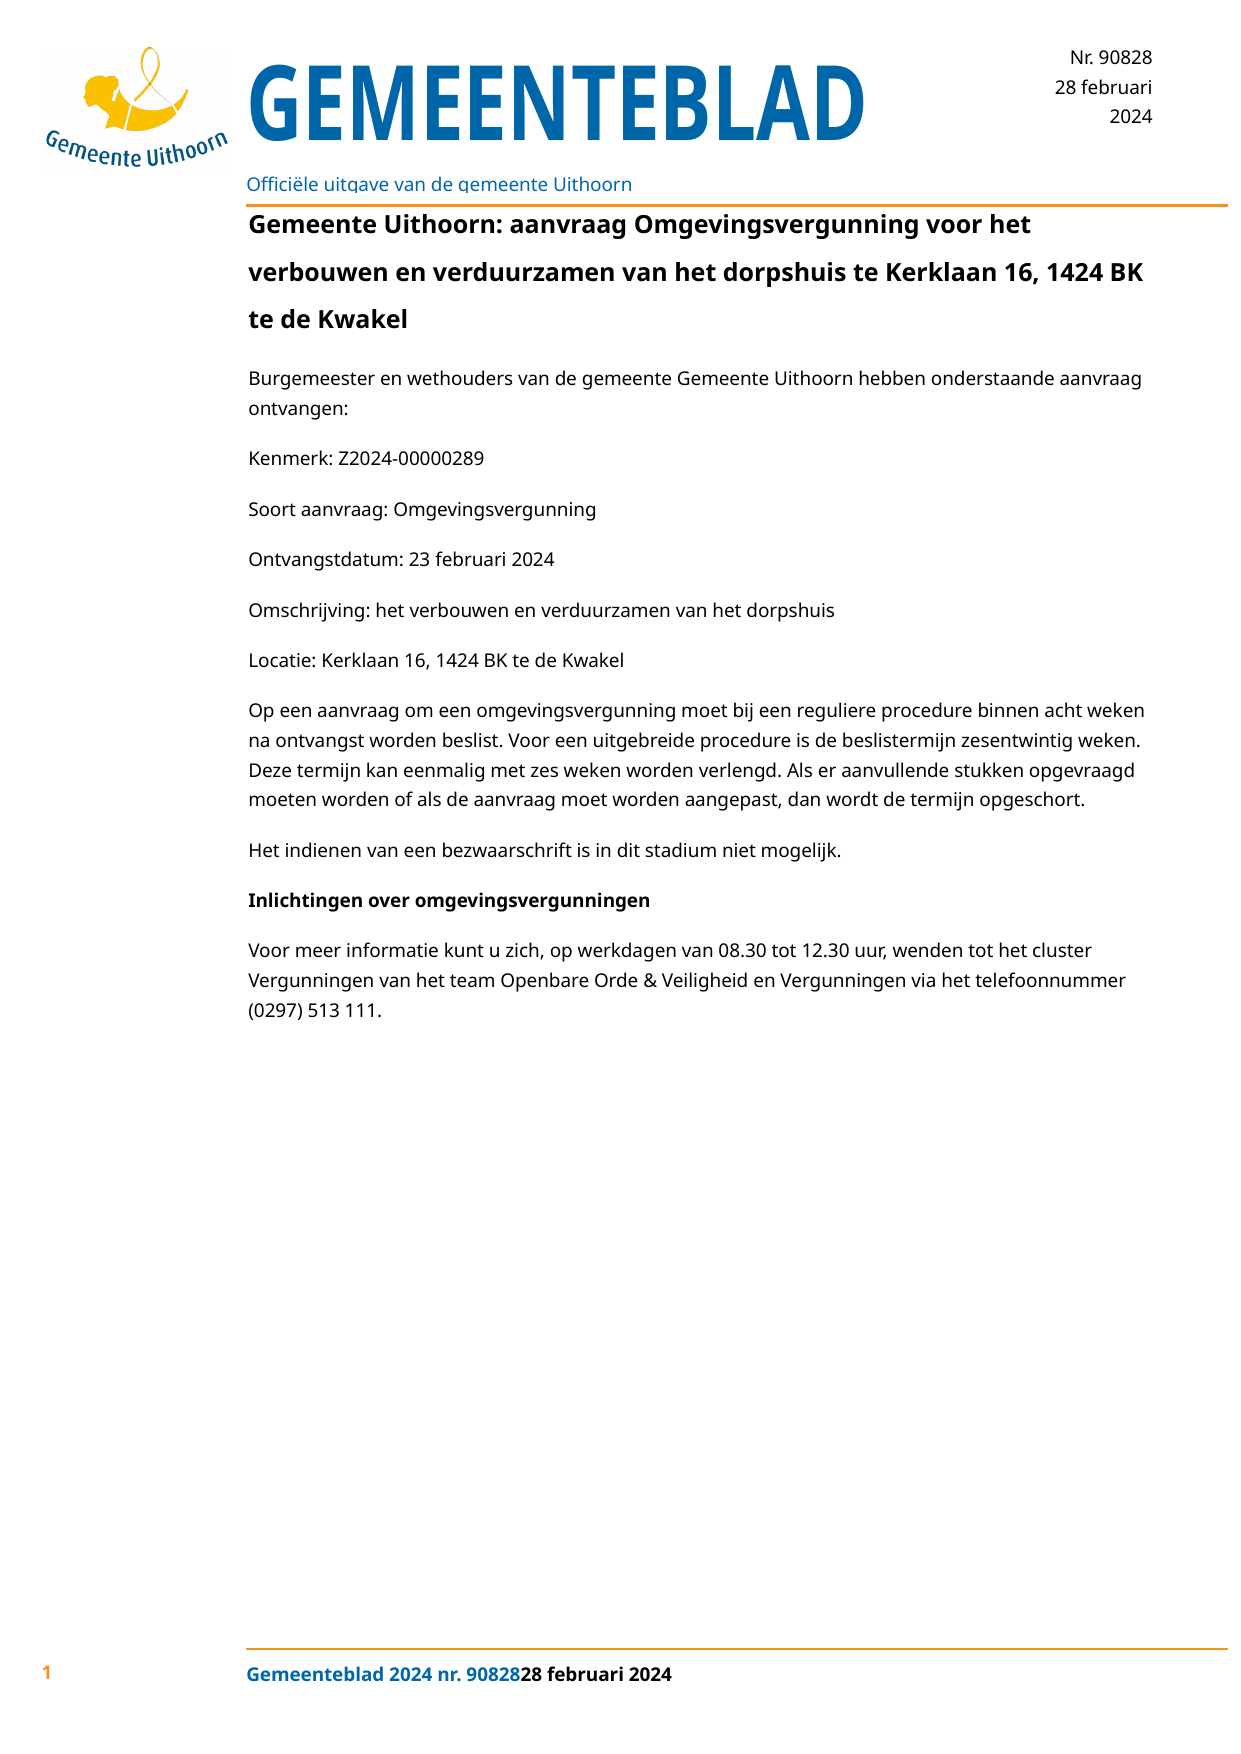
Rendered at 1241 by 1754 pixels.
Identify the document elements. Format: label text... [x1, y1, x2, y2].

text Op een aanvraag om een omgevingsvergunning moet bij een reguliere procedure binnen acht weken na ontvangst worden beslist. Voor een uitgebreide procedure is de beslistermijn zesentwintig weken. Deze termijn kan eenmalig met zes weken worden verlengd. Als er aanvullende stukken opgevraagd moeten worden of als de aanvraag moet worden aangepast, dan wordt de termijn opgeschort. [248, 698, 1152, 812]
text Het indienen van een bezwaarschrift is in dit stadium niet mogelijk. [248, 837, 1152, 862]
text Omschrijving: het verbouwen en verduurzamen van het dorpshuis [248, 597, 1152, 622]
text Soort aanvraag: Omgevingsvergunning [248, 496, 1152, 522]
text Voor meer informatie kunt u zich, op werkdagen van 08.30 tot 12.30 uur, wenden tot het cluster Vergunningen van het team Openbare Orde & Veiligheid en Vergunningen via het telefoonnummer (0297) 513 111. [248, 938, 1152, 1022]
picture [41, 47, 231, 172]
text Gemeente Uithoorn: aanvraag Omgevingsvergunning voor het verbouwen en verduurzamen van het dorpshuis te Kerklaan 16, 1424 BK te de Kwakel [248, 207, 1152, 336]
text Inlichtingen over omgevingsvergunningen [248, 887, 1152, 913]
text Kenmerk: Z2024-00000289 [248, 446, 1152, 471]
text Locatie: Kerklaan 16, 1424 BK te de Kwakel [248, 647, 1152, 673]
text Burgemeester en wethouders van de gemeente Gemeente Uithoorn hebben onderstaande aanvraag ontvangen: [248, 366, 1152, 421]
text Ontvangstdatum: 23 februari 2024 [248, 546, 1152, 572]
